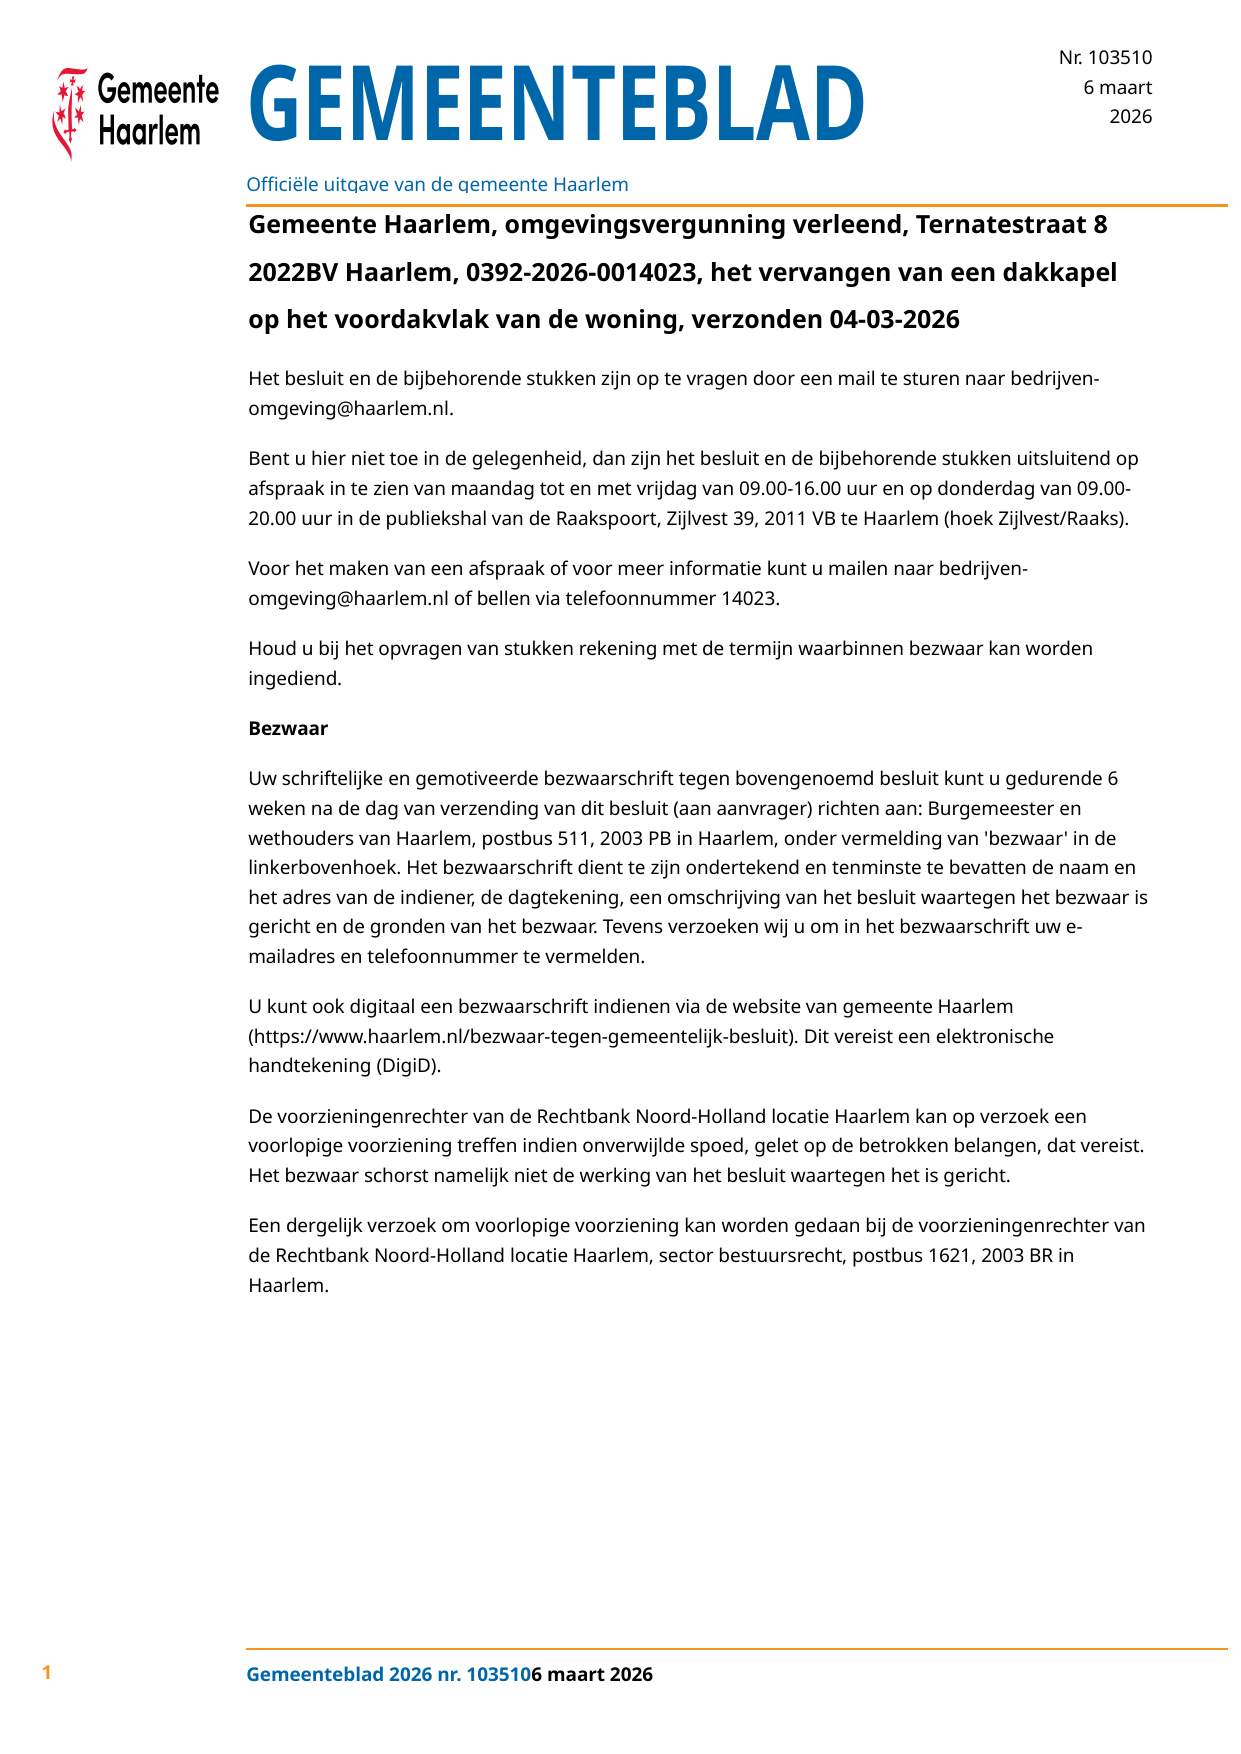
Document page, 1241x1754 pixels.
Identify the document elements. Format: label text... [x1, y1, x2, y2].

text Bezwaar [248, 715, 1152, 741]
text Het besluit en de bijbehorende stukken zijn op te vragen door een mail te sturen naar bedrijven-omgeving@haarlem.nl. [248, 366, 1152, 421]
text Voor het maken van een afspraak of voor meer informatie kunt u mailen naar bedrijven-omgeving@haarlem.nl of bellen via telefoonnummer 14023. [248, 555, 1152, 610]
text Gemeente Haarlem, omgevingsvergunning verleend, Ternatestraat 8 2022BV Haarlem, 0392-2026-0014023, het vervangen van een dakkapel op het voordakvlak van de woning, verzonden 04-03-2026 [248, 207, 1152, 336]
text De voorzieningenrechter van de Rechtbank Noord-Holland locatie Haarlem kan op verzoek een voorlopige voorziening treffen indien onverwijlde spoed, gelet op de betrokken belangen, dat vereist. Het bezwaar schorst namelijk niet de werking van het besluit waartegen het is gericht. [248, 1103, 1152, 1188]
text Uw schriftelijke en gemotiveerde bezwaarschrift tegen bovengenoemd besluit kunt u gedurende 6 weken na de dag van verzending van dit besluit (aan aanvrager) richten aan: Burgemeester en wethouders van Haarlem, postbus 511, 2003 PB in Haarlem, onder vermelding van 'bezwaar' in de linkerbovenhoek. Het bezwaarschrift dient te zijn ondertekend en tenminste te bevatten de naam en het adres van de indiener, de dagtekening, een omschrijving van het besluit waartegen het bezwaar is gericht en de gronden van het bezwaar. Tevens verzoeken wij u om in het bezwaarschrift uw e-mailadres en telefoonnummer te vermelden. [248, 766, 1152, 969]
text Houd u bij het opvragen van stukken rekening met de termijn waarbinnen bezwaar kan worden ingediend. [248, 635, 1152, 690]
text Bent u hier niet toe in de gelegenheid, dan zijn het besluit en de bijbehorende stukken uitsluitend op afspraak in te zien van maandag tot en met vrijdag van 09.00-16.00 uur en op donderdag van 09.00-20.00 uur in de publiekshal van de Raakspoort, Zijlvest 39, 2011 VB te Haarlem (hoek Zijlvest/Raaks). [248, 446, 1152, 530]
text Een dergelijk verzoek om voorlopige voorziening kan worden gedaan bij de voorzieningenrechter van de Rechtbank Noord-Holland locatie Haarlem, sector bestuursrecht, postbus 1621, 2003 BR in Haarlem. [248, 1213, 1152, 1297]
text U kunt ook digitaal een bezwaarschrift indienen via de website van gemeente Haarlem (https://www.haarlem.nl/bezwaar-tegen-gemeentelijk-besluit). Dit vereist een elektronische handtekening (DigiD). [248, 993, 1152, 1078]
picture [41, 47, 231, 172]
